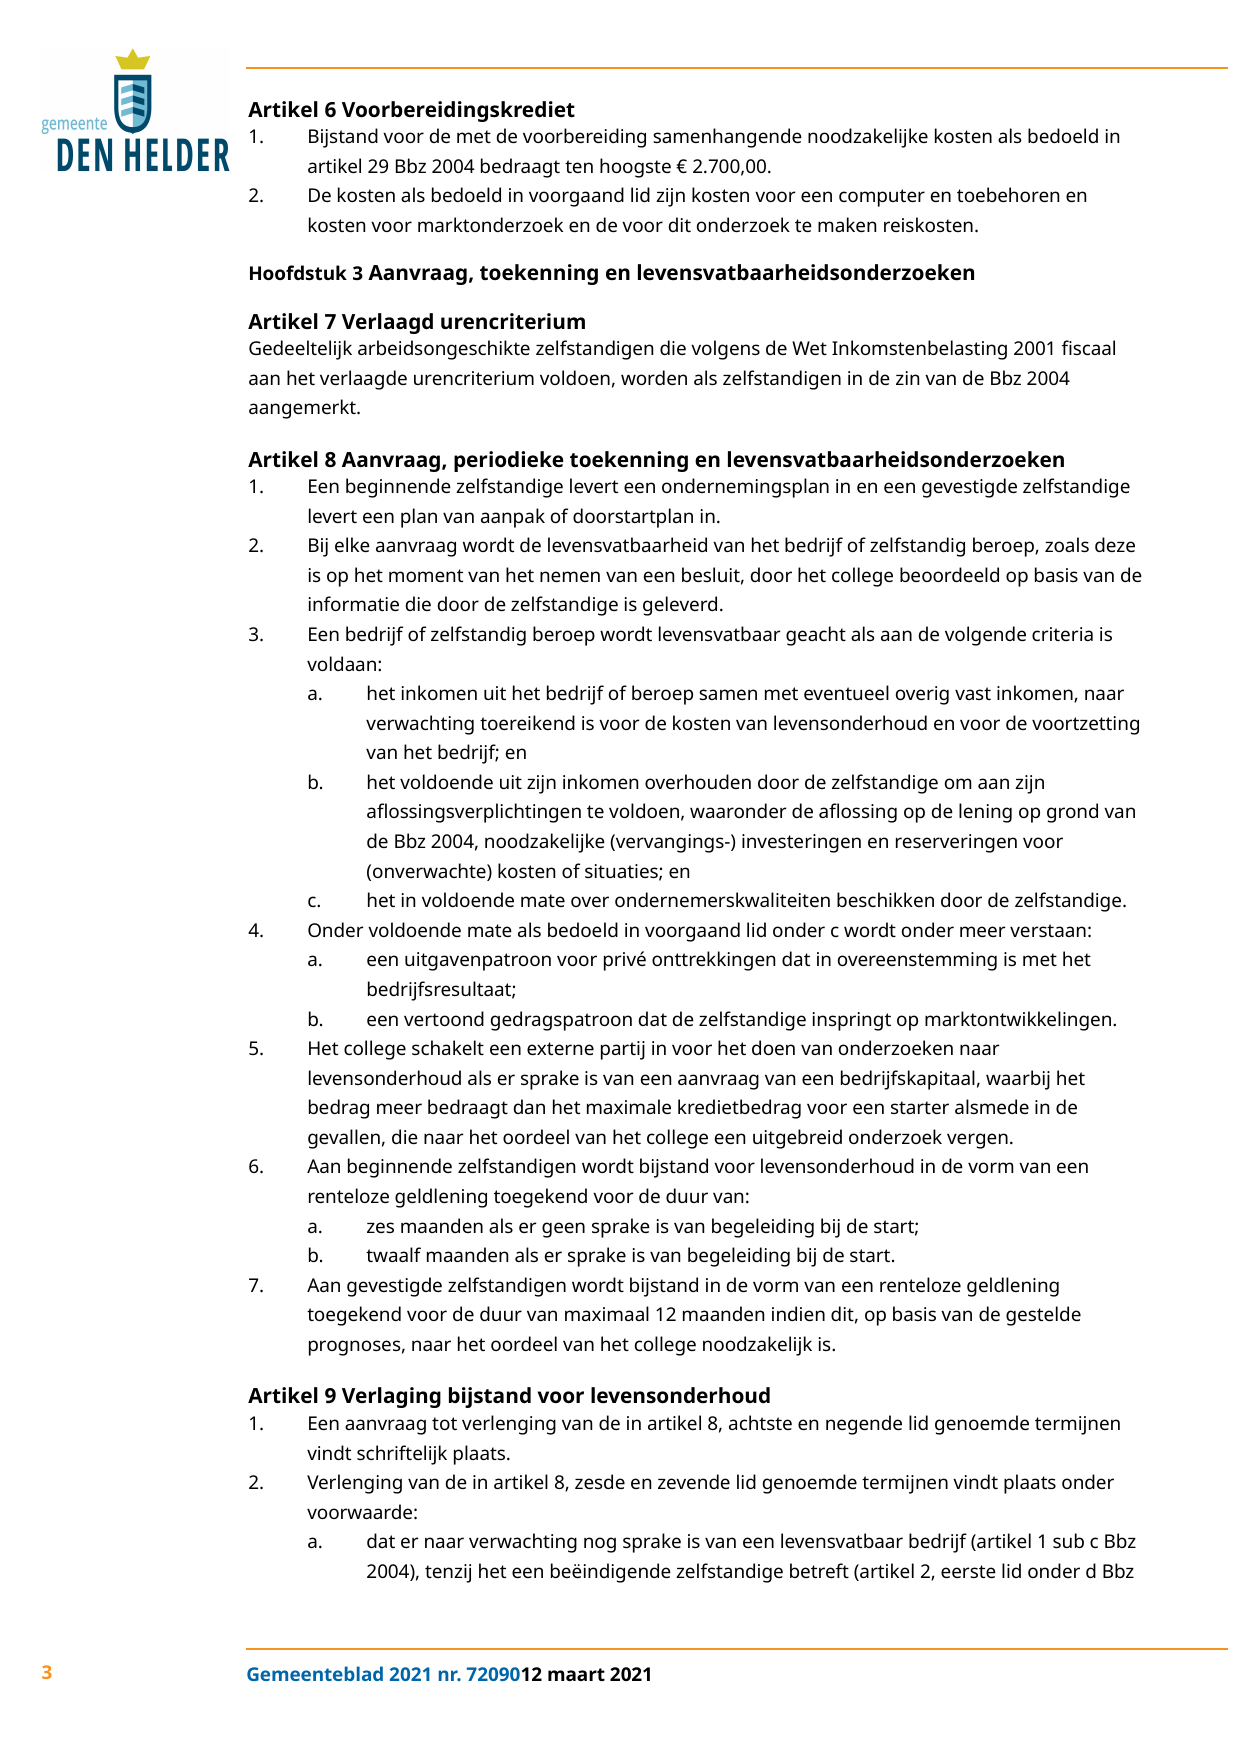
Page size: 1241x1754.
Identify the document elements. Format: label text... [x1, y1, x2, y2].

text Gedeeltelijk arbeidsongeschikte zelfstandigen die volgens de Wet Inkomstenbelasting 2001 fiscaal aan het verlaagde urencriterium voldoen, worden als zelfstandigen in de zin van de Bbz 2004 aangemerkt. [248, 335, 1152, 420]
picture [100, 154, 106, 172]
list een vertoond gedragspatroon dat de zelfstandige inspringt op marktontwikkelingen. [307, 1006, 1152, 1032]
picture [41, 47, 231, 172]
text Artikel 7 Verlaagd urencriterium [248, 307, 1152, 335]
list Onder voldoende mate als bedoeld in voorgaand lid onder c wordt onder meer verstaan: [248, 917, 1152, 943]
text Hoofdstuk 3 Aanvraag, toekenning en levensvatbaarheidsonderzoeken [248, 258, 1152, 286]
picture [63, 144, 68, 165]
list het in voldoende mate over ondernemerskwaliteiten beschikken door de zelfstandige. [307, 887, 1152, 913]
picture [220, 160, 224, 172]
list Aan beginnende zelfstandigen wordt bijstand voor levensonderhoud in de vorm van een renteloze geldlening toegekend voor de duur van: [248, 1154, 1152, 1209]
list het inkomen uit het bedrijf of beroep samen met eventueel overig vast inkomen, naar verwachting toereikend is voor de kosten van levensonderhoud en voor de voortzetting van het bedrijf; en [307, 680, 1152, 765]
list Bij elke aanvraag wordt de levensvatbaarheid van het bedrijf of zelfstandig beroep, zoals deze is op het moment van het nemen van een besluit, door het college beoordeeld op basis van de informatie die door de zelfstandige is geleverd. [248, 532, 1152, 617]
text Artikel 8 Aanvraag, periodieke toekenning en levensvatbaarheidsonderzoeken [248, 445, 1152, 473]
list dat er naar verwachting nog sprake is van een levensvatbaar bedrijf (artikel 1 sub c Bbz 2004), tenzij het een beëindigende zelfstandige betreft (artikel 2, eerste lid onder d Bbz [307, 1528, 1152, 1584]
list Een bedrijf of zelfstandig beroep wordt levensvatbaar geacht als aan de volgende criteria is voldaan: [248, 621, 1152, 677]
list het voldoende uit zijn inkomen overhouden door de zelfstandige om aan zijn aflossingsverplichtingen te voldoen, waaronder de aflossing op de lening op grond van de Bbz 2004, noodzakelijke (vervangings-) investeringen en reserveringen voor (onverwachte) kosten of situaties; en [307, 769, 1152, 884]
list Een aanvraag tot verlenging van de in artikel 8, achtste en negende lid genoemde termijnen vindt schriftelijk plaats. [248, 1410, 1152, 1465]
list zes maanden als er geen sprake is van begeleiding bij de start; [307, 1213, 1152, 1239]
picture [182, 144, 187, 165]
picture [130, 157, 135, 172]
list Bijstand voor de met de voorbereiding samenhangende noodzakelijke kosten als bedoeld in artikel 29 Bbz 2004 bedraagt ten hoogste € 2.700,00. [248, 123, 1152, 178]
text Artikel 6 Voorbereidingskrediet [248, 95, 1152, 123]
list Aan gevestigde zelfstandigen wordt bijstand in de vorm van een renteloze geldlening toegekend voor de duur van maximaal 12 maanden indien dit, op basis van de gestelde prognoses, naar het oordeel van het college noodzakelijk is. [248, 1272, 1152, 1357]
list twaalf maanden als er sprake is van begeleiding bij de start. [307, 1242, 1152, 1268]
list De kosten als bedoeld in voorgaand lid zijn kosten voor een computer en toebehoren en kosten voor marktonderzoek en de voor dit onderzoek te maken reiskosten. [248, 182, 1152, 238]
list Het college schakelt een externe partij in voor het doen van onderzoeken naar levensonderhoud als er sprake is van een aanvraag van een bedrijfskapitaal, waarbij het bedrag meer bedraagt dan het maximale kredietbedrag voor een starter alsmede in de gevallen, die naar het oordeel van het college een uitgebreid onderzoek vergen. [248, 1035, 1152, 1150]
list Een beginnende zelfstandige levert een ondernemingsplan in en een gevestigde zelfstandige levert een plan van aanpak of doorstartplan in. [248, 473, 1152, 529]
text Artikel 9 Verlaging bijstand voor levensonderhoud [248, 1382, 1152, 1410]
list een uitgavenpatroon voor privé onttrekkingen dat in overeenstemming is met het bedrijfsresultaat; [307, 947, 1152, 1002]
list Verlenging van de in artikel 8, zesde en zevende lid genoemde termijnen vindt plaats onder voorwaarde: [248, 1469, 1152, 1524]
